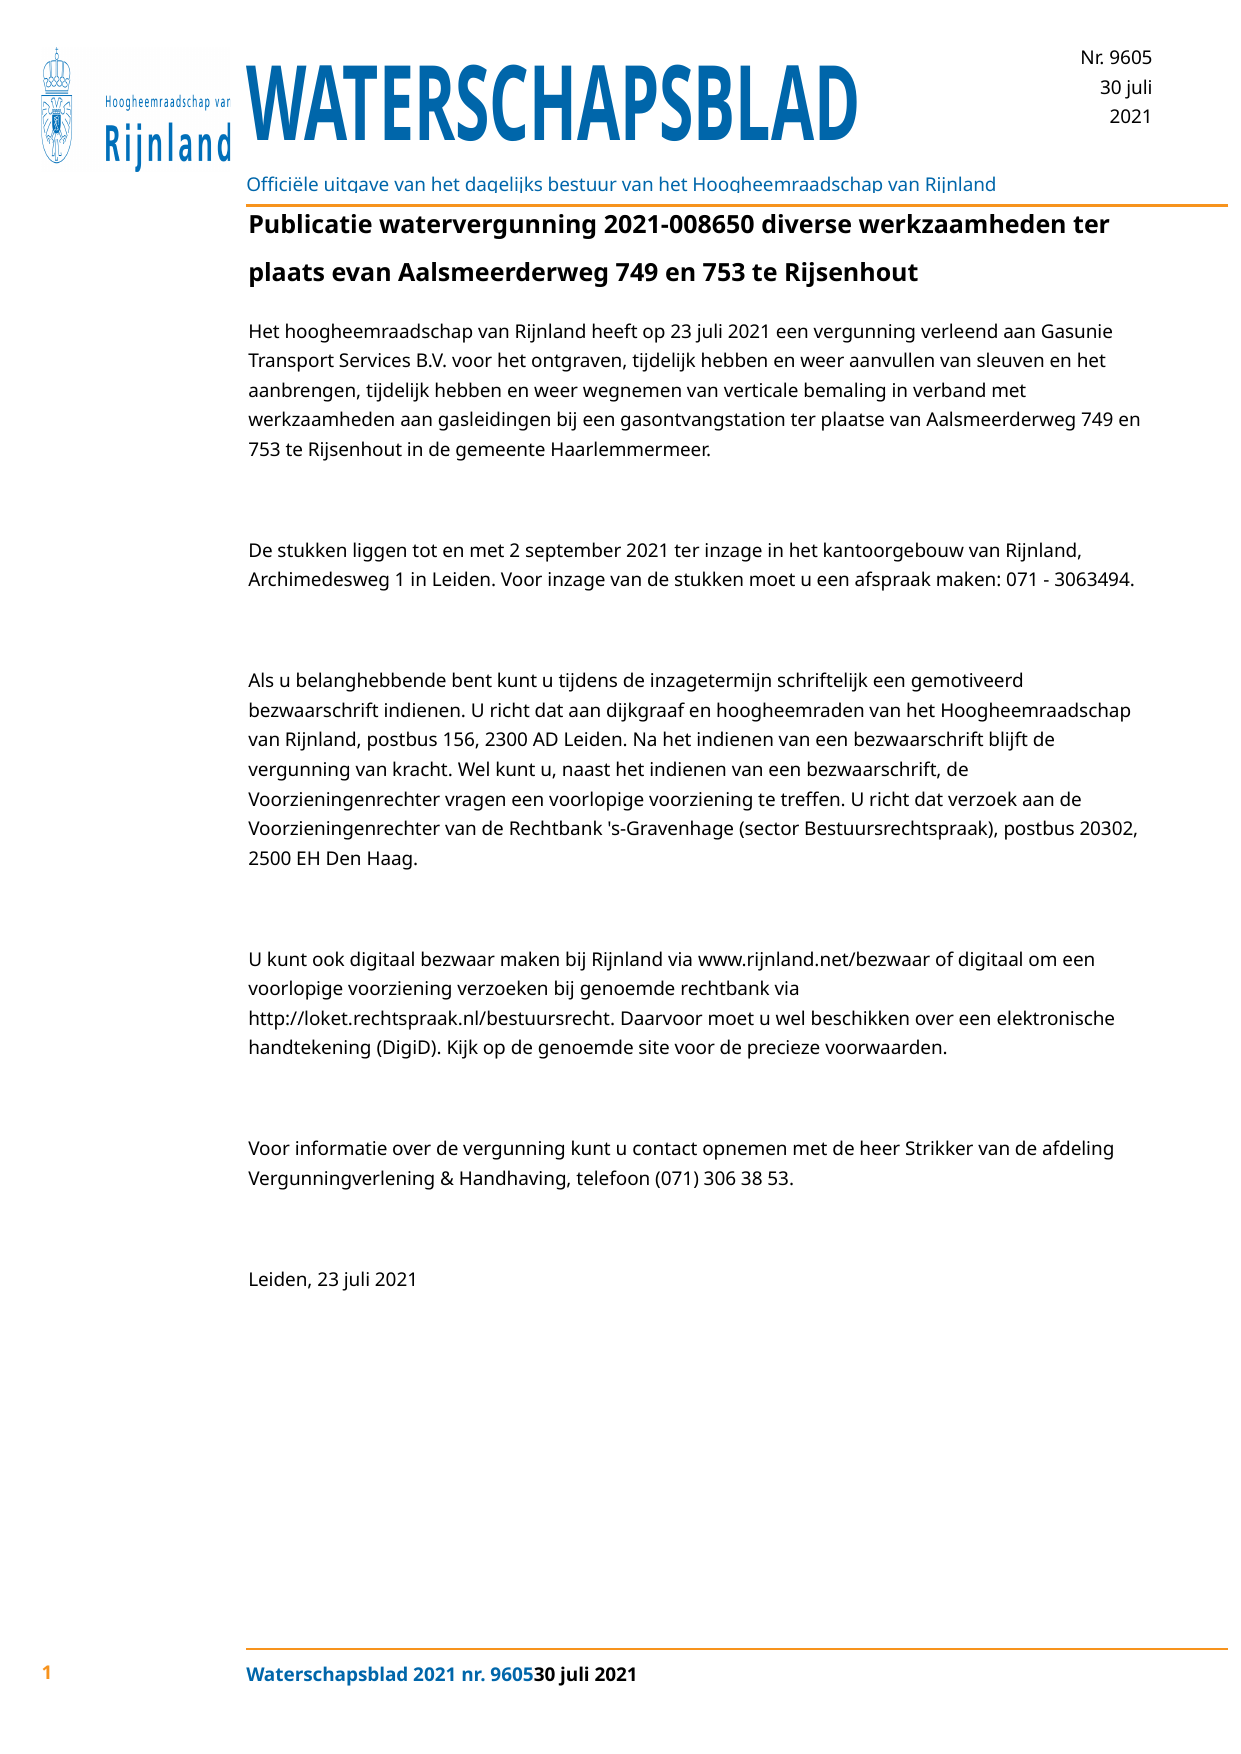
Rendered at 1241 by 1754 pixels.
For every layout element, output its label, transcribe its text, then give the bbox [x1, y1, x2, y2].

text Leiden, 23 juli 2021 [248, 1266, 1152, 1292]
text U kunt ook digitaal bezwaar maken bij Rijnland via www.rijnland.net/bezwaar of digitaal om een voorlopige voorziening verzoeken bij genoemde rechtbank via http://loket.rechtspraak.nl/bestuursrecht. Daarvoor moet u wel beschikken over een elektronische handtekening (DigiD). Kijk op de genoemde site voor de precieze voorwaarden. [248, 946, 1152, 1060]
text Publicatie watervergunning 2021-008650 diverse werkzaamheden ter plaats evan Aalsmeerderweg 749 en 753 te Rijsenhout [248, 207, 1152, 288]
text Als u belanghebbende bent kunt u tijdens de inzagetermijn schriftelijk een gemotiveerd bezwaarschrift indienen. U richt dat aan dijkgraaf en hoogheemraden van het Hoogheemraadschap van Rijnland, postbus 156, 2300 AD Leiden. Na het indienen van een bezwaarschrift blijft de vergunning van kracht. Wel kunt u, naast het indienen van een bezwaarschrift, de Voorzieningenrechter vragen een voorlopige voorziening te treffen. U richt dat verzoek aan de Voorzieningenrechter van de Rechtbank 's-Gravenhage (sector Bestuursrechtspraak), postbus 20302, 2500 EH Den Haag. [248, 667, 1152, 871]
text Voor informatie over de vergunning kunt u contact opnemen met de heer Strikker van de afdeling Vergunningverlening & Handhaving, telefoon (071) 306 38 53. [248, 1135, 1152, 1191]
picture [41, 47, 231, 172]
text De stukken liggen tot en met 2 september 2021 ter inzage in het kantoorgebouw van Rijnland, Archimedesweg 1 in Leiden. Voor inzage van de stukken moet u een afspraak maken: 071 - 3063494. [248, 537, 1152, 592]
text Het hoogheemraadschap van Rijnland heeft op 23 juli 2021 een vergunning verleend aan Gasunie Transport Services B.V. voor het ontgraven, tijdelijk hebben en weer aanvullen van sleuven en het aanbrengen, tijdelijk hebben en weer wegnemen van verticale bemaling in verband met werkzaamheden aan gasleidingen bij een gasontvangstation ter plaatse van Aalsmeerderweg 749 en 753 te Rijsenhout in de gemeente Haarlemmermeer. [248, 318, 1152, 462]
